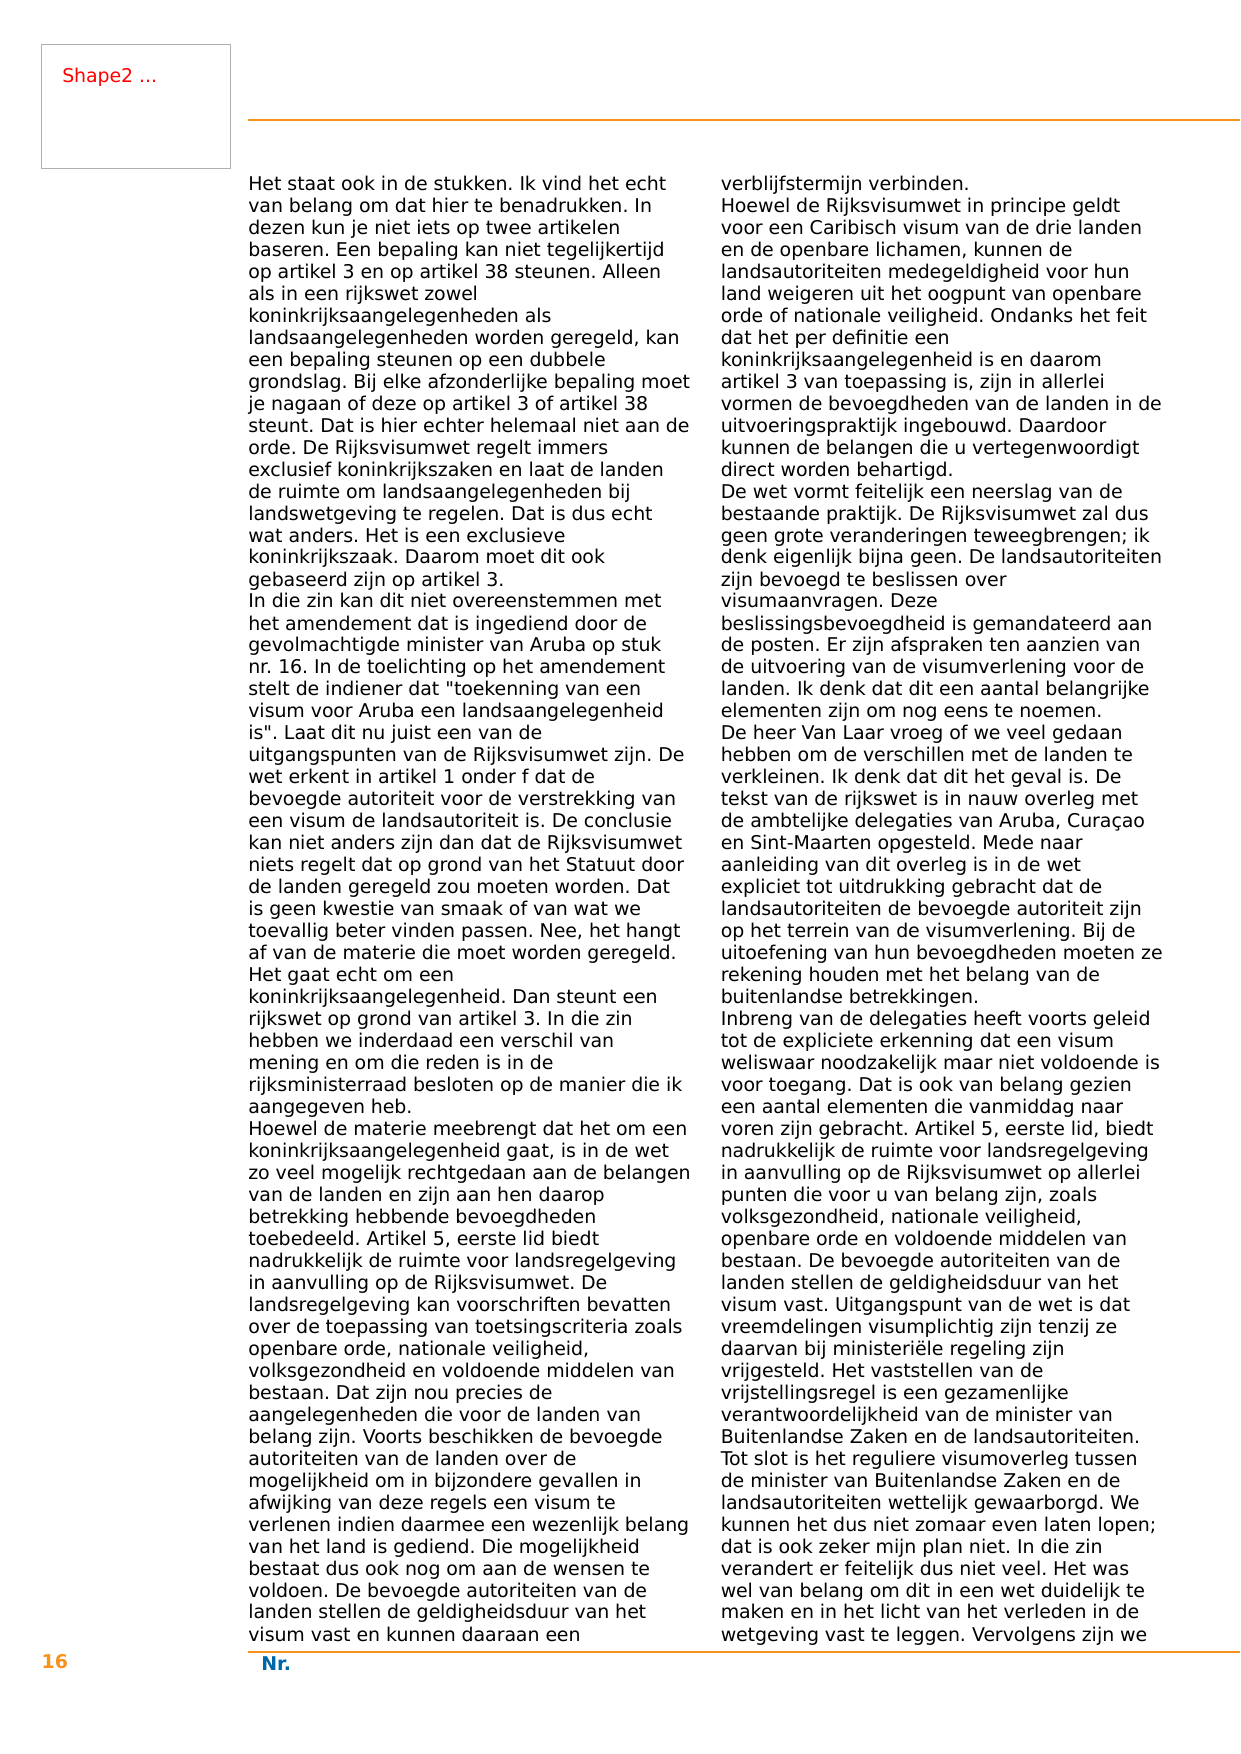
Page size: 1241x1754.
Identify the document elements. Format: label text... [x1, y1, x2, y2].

text verblijfstermijn verbinden. [721, 173, 1163, 195]
text Inbreng van de delegaties heeft voorts geleid tot de expliciete erkenning dat een visum weliswaar noodzakelijk maar niet voldoende is voor toegang. Dat is ook van belang gezien een aantal elementen die vanmiddag naar voren zijn gebracht. Artikel 5, eerste lid, biedt nadrukkelijk de ruimte voor landsregelgeving in aanvulling op de Rijksvisumwet op allerlei punten die voor u van belang zijn, zoals volksgezondheid, nationale veiligheid, openbare orde en voldoende middelen van bestaan. De bevoegde autoriteiten van de landen stellen de geldigheidsduur van het visum vast. Uitgangspunt van de wet is dat vreemdelingen visumplichtig zijn tenzij ze daarvan bij ministeriële regeling zijn vrijgesteld. Het vaststellen van de vrijstellingsregel is een gezamenlijke verantwoordelijkheid van de minister van Buitenlandse Zaken en de landsautoriteiten. [721, 1008, 1163, 1448]
text Hoewel de Rijksvisumwet in principe geldt voor een Caribisch visum van de drie landen en de openbare lichamen, kunnen de landsautoriteiten medegeldigheid voor hun land weigeren uit het oogpunt van openbare orde of nationale veiligheid. Ondanks het feit dat het per definitie een koninkrijksaangelegenheid is en daarom artikel 3 van toepassing is, zijn in allerlei vormen de bevoegdheden van de landen in de uitvoeringspraktijk ingebouwd. Daardoor kunnen de belangen die u vertegenwoordigt direct worden behartigd. [721, 195, 1163, 481]
text De wet vormt feitelijk een neerslag van de bestaande praktijk. De Rijksvisumwet zal dus geen grote veranderingen teweegbrengen; ik denk eigenlijk bijna geen. De landsautoriteiten zijn bevoegd te beslissen over visumaanvragen. Deze beslissingsbevoegdheid is gemandateerd aan de posten. Er zijn afspraken ten aanzien van de uitvoering van de visumverlening voor de landen. Ik denk dat dit een aantal belangrijke elementen zijn om nog eens te noemen. [721, 481, 1163, 722]
text Het staat ook in de stukken. Ik vind het echt van belang om dat hier te benadrukken. In dezen kun je niet iets op twee artikelen baseren. Een bepaling kan niet tegelijkertijd op artikel 3 en op artikel 38 steunen. Alleen als in een rijkswet zowel koninkrijksaangelegenheden als landsaangelegenheden worden geregeld, kan een bepaling steunen op een dubbele grondslag. Bij elke afzonderlijke bepaling moet je nagaan of deze op artikel 3 of artikel 38 steunt. Dat is hier echter helemaal niet aan de orde. De Rijksvisumwet regelt immers exclusief koninkrijkszaken en laat de landen de ruimte om landsaangelegenheden bij landswetgeving te regelen. Dat is dus echt wat anders. Het is een exclusieve koninkrijkszaak. Daarom moet dit ook gebaseerd zijn op artikel 3. [248, 173, 691, 590]
text De heer Van Laar vroeg of we veel gedaan hebben om de verschillen met de landen te verkleinen. Ik denk dat dit het geval is. De tekst van de rijkswet is in nauw overleg met de ambtelijke delegaties van Aruba, Curaçao en Sint-Maarten opgesteld. Mede naar aanleiding van dit overleg is in de wet expliciet tot uitdrukking gebracht dat de landsautoriteiten de bevoegde autoriteit zijn op het terrein van de visumverlening. Bij de uitoefening van hun bevoegdheden moeten ze rekening houden met het belang van de buitenlandse betrekkingen. [721, 722, 1163, 1008]
text In die zin kan dit niet overeenstemmen met het amendement dat is ingediend door de gevolmachtigde minister van Aruba op stuk nr. 16. In de toelichting op het amendement stelt de indiener dat "toekenning van een visum voor Aruba een landsaangelegenheid is". Laat dit nu juist een van de uitgangspunten van de Rijksvisumwet zijn. De wet erkent in artikel 1 onder f dat de bevoegde autoriteit voor de verstrekking van een visum de landsautoriteit is. De conclusie kan niet anders zijn dan dat de Rijksvisumwet niets regelt dat op grond van het Statuut door de landen geregeld zou moeten worden. Dat is geen kwestie van smaak of van wat we toevallig beter vinden passen. Nee, het hangt af van de materie die moet worden geregeld. Het gaat echt om een koninkrijksaangelegenheid. Dan steunt een rijkswet op grond van artikel 3. In die zin hebben we inderdaad een verschil van mening en om die reden is in de rijksministerraad besloten op de manier die ik aangegeven heb. [248, 590, 691, 1118]
text Tot slot is het reguliere visumoverleg tussen de minister van Buitenlandse Zaken en de landsautoriteiten wettelijk gewaarborgd. We kunnen het dus niet zomaar even laten lopen; dat is ook zeker mijn plan niet. In die zin verandert er feitelijk dus niet veel. Het was wel van belang om dit in een wet duidelijk te maken en in het licht van het verleden in de wetgeving vast te leggen. Vervolgens zijn we [721, 1448, 1163, 1645]
text Hoewel de materie meebrengt dat het om een koninkrijksaangelegenheid gaat, is in de wet zo veel mogelijk rechtgedaan aan de belangen van de landen en zijn aan hen daarop betrekking hebbende bevoegdheden toebedeeld. Artikel 5, eerste lid biedt nadrukkelijk de ruimte voor landsregelgeving in aanvulling op de Rijksvisumwet. De landsregelgeving kan voorschriften bevatten over de toepassing van toetsingscriteria zoals openbare orde, nationale veiligheid, volksgezondheid en voldoende middelen van bestaan. Dat zijn nou precies de aangelegenheden die voor de landen van belang zijn. Voorts beschikken de bevoegde autoriteiten van de landen over de mogelijkheid om in bijzondere gevallen in afwijking van deze regels een visum te verlenen indien daarmee een wezenlijk belang van het land is gediend. Die mogelijkheid bestaat dus ook nog om aan de wensen te voldoen. De bevoegde autoriteiten van de landen stellen de geldigheidsduur van het visum vast en kunnen daaraan een [248, 1118, 691, 1645]
